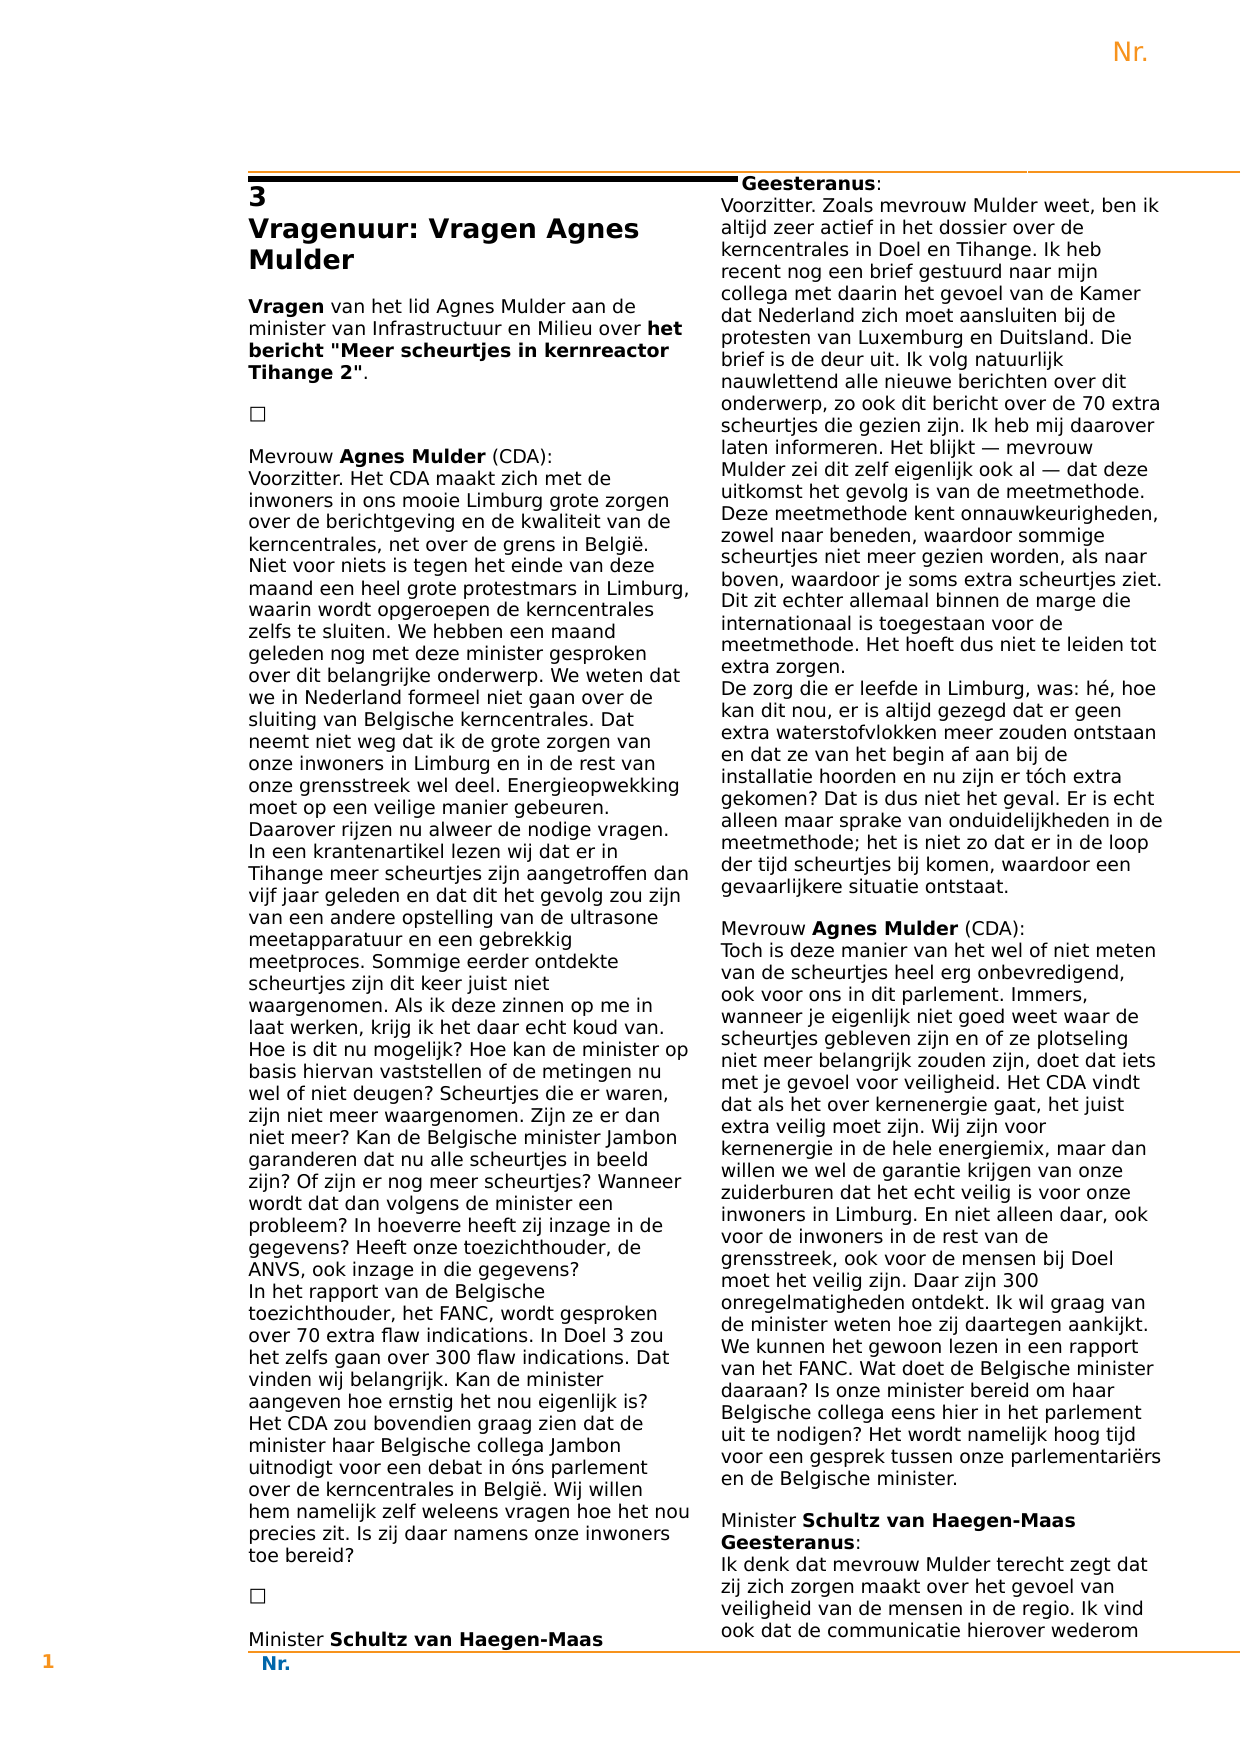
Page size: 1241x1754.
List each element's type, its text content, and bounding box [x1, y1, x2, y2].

text Ik denk dat mevrouw Mulder terecht zegt dat zij zich zorgen maakt over het gevoel van veiligheid van de mensen in de regio. Ik vind ook dat de communicatie hierover wederom [721, 1553, 1163, 1641]
text Toch is deze manier van het wel of niet meten van de scheurtjes heel erg onbevredigend, ook voor ons in dit parlement. Immers, wanneer je eigenlijk niet goed weet waar de scheurtjes gebleven zijn en of ze plotseling niet meer belangrijk zouden zijn, doet dat iets met je gevoel voor veiligheid. Het CDA vindt dat als het over kernenergie gaat, het juist extra veilig moet zijn. Wij zijn voor kernenergie in de hele energiemix, maar dan willen we wel de garantie krijgen van onze zuiderburen dat het echt veilig is voor onze inwoners in Limburg. En niet alleen daar, ook voor de inwoners in de rest van de grensstreek, ook voor de mensen bij Doel moet het veilig zijn. Daar zijn 300 onregelmatigheden ontdekt. Ik wil graag van de minister weten hoe zij daartegen aankijkt. We kunnen het gewoon lezen in een rapport van het FANC. Wat doet de Belgische minister daaraan? Is onze minister bereid om haar Belgische collega eens hier in het parlement uit te nodigen? Het wordt namelijk hoog tijd voor een gesprek tussen onze parlementariërs en de Belgische minister. [721, 940, 1163, 1489]
text Minister Schultz van Haegen-Maas Geesteranus: [721, 1509, 1163, 1553]
text Mevrouw Agnes Mulder (CDA): [721, 918, 1163, 940]
text In een krantenartikel lezen wij dat er in Tihange meer scheurtjes zijn aangetroffen dan vijf jaar geleden en dat dit het gevolg zou zijn van een andere opstelling van de ultrasone meetapparatuur en een gebrekkig meetproces. Sommige eerder ontdekte scheurtjes zijn dit keer juist niet waargenomen. Als ik deze zinnen op me in laat werken, krijg ik het daar echt koud van. Hoe is dit nu mogelijk? Hoe kan de minister op basis hiervan vaststellen of de metingen nu wel of niet deugen? Scheurtjes die er waren, zijn niet meer waargenomen. Zijn ze er dan niet meer? Kan de Belgische minister Jambon garanderen dat nu alle scheurtjes in beeld zijn? Of zijn er nog meer scheurtjes? Wanneer wordt dat dan volgens de minister een probleem? In hoeverre heeft zij inzage in de gegevens? Heeft onze toezichthouder, de ANVS, ook inzage in die gegevens? [248, 841, 691, 1281]
text Het CDA zou bovendien graag zien dat de minister haar Belgische collega Jambon uitnodigt voor een debat in óns parlement over de kerncentrales in België. Wij willen hem namelijk zelf weleens vragen hoe het nou precies zit. Is zij daar namens onze inwoners toe bereid? [248, 1413, 691, 1566]
text De zorg die er leefde in Limburg, was: hé, hoe kan dit nou, er is altijd gezegd dat er geen extra waterstofvlokken meer zouden ontstaan en dat ze van het begin af aan bij de installatie hoorden en nu zijn er tóch extra gekomen? Dat is dus niet het geval. Er is echt alleen maar sprake van onduidelijkheden in de meetmethode; het is niet zo dat er in de loop der tijd scheurtjes bij komen, waardoor een gevaarlijkere situatie ontstaat. [721, 678, 1163, 898]
text ⬜ [248, 1586, 691, 1608]
text Minister Schultz van Haegen-Maas [248, 1628, 691, 1650]
text In het rapport van de Belgische toezichthouder, het FANC, wordt gesproken over 70 extra flaw indications. In Doel 3 zou het zelfs gaan over 300 flaw indications. Dat vinden wij belangrijk. Kan de minister aangeven hoe ernstig het nou eigenlijk is? [248, 1281, 691, 1413]
text Voorzitter. Zoals mevrouw Mulder weet, ben ik altijd zeer actief in het dossier over de kerncentrales in Doel en Tihange. Ik heb recent nog een brief gestuurd naar mijn collega met daarin het gevoel van de Kamer dat Nederland zich moet aansluiten bij de protesten van Luxemburg en Duitsland. Die brief is de deur uit. Ik volg natuurlijk nauwlettend alle nieuwe berichten over dit onderwerp, zo ook dit bericht over de 70 extra scheurtjes die gezien zijn. Ik heb mij daarover laten informeren. Het blijkt — mevrouw Mulder zei dit zelf eigenlijk ook al — dat deze uitkomst het gevolg is van de meetmethode. Deze meetmethode kent onnauwkeurigheden, zowel naar beneden, waardoor sommige scheurtjes niet meer gezien worden, als naar boven, waardoor je soms extra scheurtjes ziet. Dit zit echter allemaal binnen de marge die internationaal is toegestaan voor de meetmethode. Het hoeft dus niet te leiden tot extra zorgen. [721, 195, 1163, 678]
text Mevrouw Agnes Mulder (CDA): [248, 446, 691, 467]
text Voorzitter. Het CDA maakt zich met de inwoners in ons mooie Limburg grote zorgen over de berichtgeving en de kwaliteit van de kerncentrales, net over de grens in België. Niet voor niets is tegen het einde van deze maand een heel grote protestmars in Limburg, waarin wordt opgeroepen de kerncentrales zelfs te sluiten. We hebben een maand geleden nog met deze minister gesproken over dit belangrijke onderwerp. We weten dat we in Nederland formeel niet gaan over de sluiting van Belgische kerncentrales. Dat neemt niet weg dat ik de grote zorgen van onze inwoners in Limburg en in de rest van onze grensstreek wel deel. Energieopwekking moet op een veilige manier gebeuren. Daarover rijzen nu alweer de nodige vragen. [248, 467, 691, 841]
title 3 Vragenuur: Vragen Agnes Mulder [248, 182, 691, 276]
text Geesteranus: [721, 173, 1163, 195]
text Vragen van het lid Agnes Mulder aan de minister van Infrastructuur en Milieu over het bericht "Meer scheurtjes in kernreactor Tihange 2". [248, 296, 691, 383]
text ⬜ [248, 403, 691, 426]
